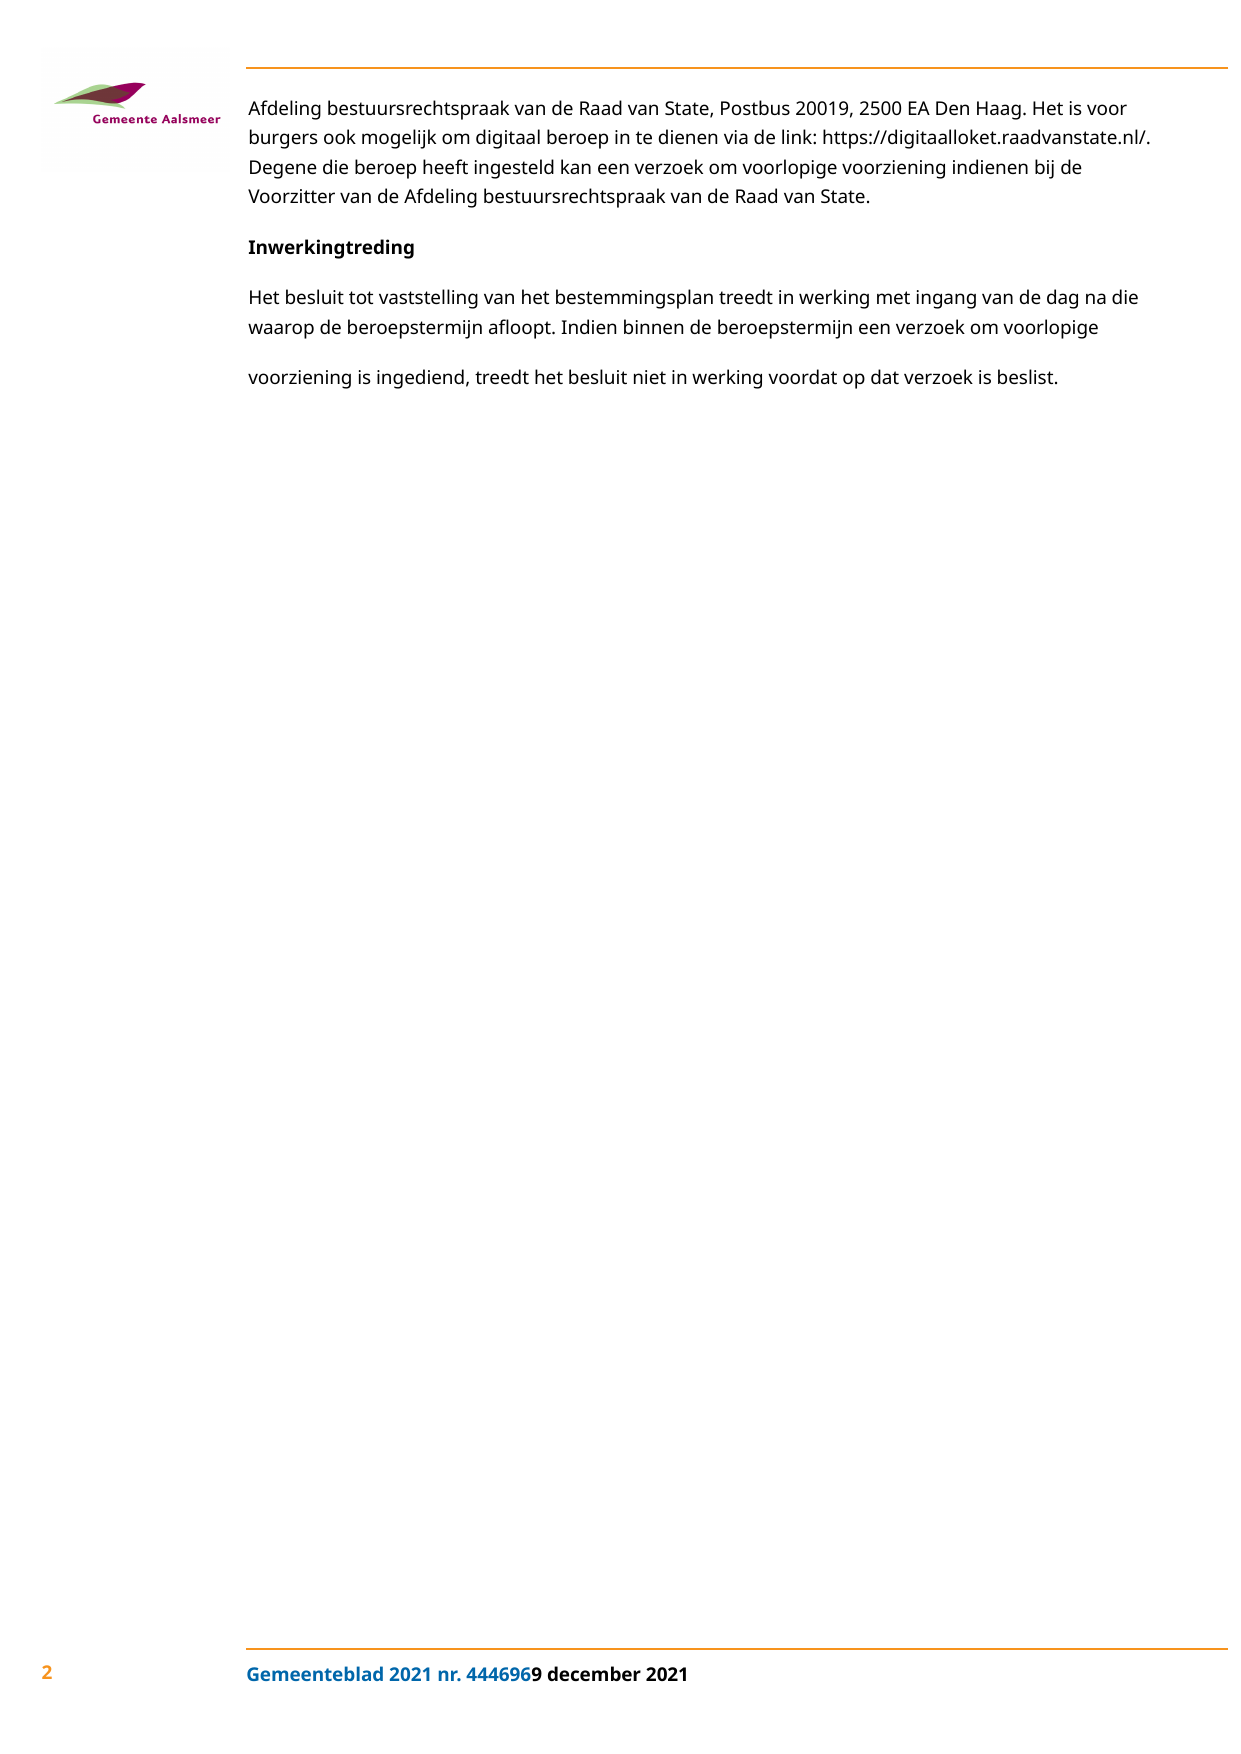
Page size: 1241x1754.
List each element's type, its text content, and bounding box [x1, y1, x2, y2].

text Het besluit tot vaststelling van het bestemmingsplan treedt in werking met ingang van de dag na die waarop de beroepstermijn afloopt. Indien binnen de beroepstermijn een verzoek om voorlopige [248, 284, 1152, 340]
text Inwerkingtreding [248, 234, 1152, 260]
picture [41, 47, 231, 172]
text voorziening is ingediend, treedt het besluit niet in werking voordat op dat verzoek is beslist. [248, 364, 1152, 390]
text Afdeling bestuursrechtspraak van de Raad van State, Postbus 20019, 2500 EA Den Haag. Het is voor burgers ook mogelijk om digitaal beroep in te dienen via de link: https://digitaalloket.raadvanstate.nl/. Degene die beroep heeft ingesteld kan een verzoek om voorlopige voorziening indienen bij de Voorzitter van de Afdeling bestuursrechtspraak van de Raad van State. [248, 95, 1152, 209]
